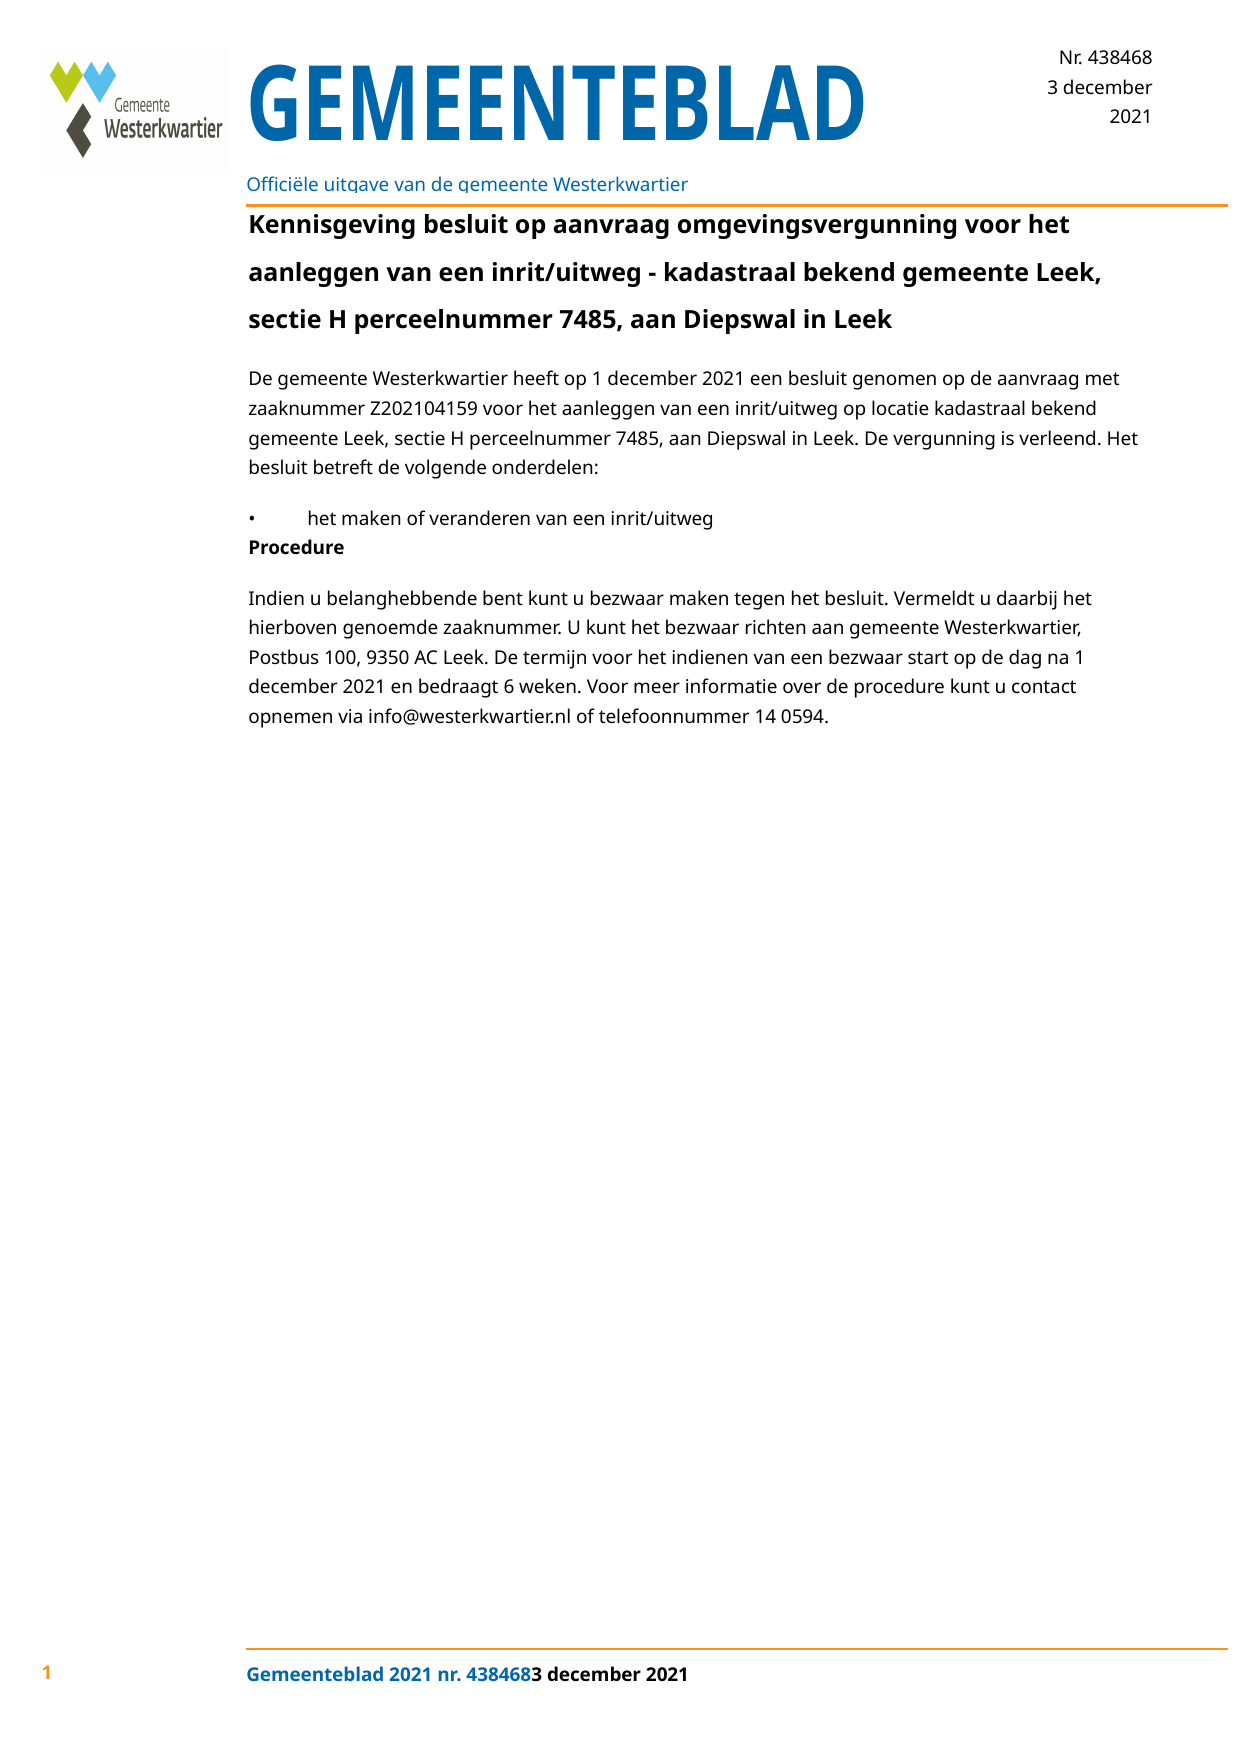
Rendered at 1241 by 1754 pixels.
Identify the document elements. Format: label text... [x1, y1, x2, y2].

picture [41, 47, 231, 172]
text Indien u belanghebbende bent kunt u bezwaar maken tegen het besluit. Vermeldt u daarbij het hierboven genoemde zaaknummer. U kunt het bezwaar richten aan gemeente Westerkwartier, Postbus 100, 9350 AC Leek. De termijn voor het indienen van een bezwaar start op de dag na 1 december 2021 en bedraagt 6 weken. Voor meer informatie over de procedure kunt u contact opnemen via info@westerkwartier.nl of telefoonnummer 14 0594. [248, 585, 1152, 729]
list het maken of veranderen van een inrit/uitweg [248, 505, 1152, 530]
text Procedure [248, 534, 1152, 560]
text De gemeente Westerkwartier heeft op 1 december 2021 een besluit genomen op de aanvraag met zaaknummer Z202104159 voor het aanleggen van een inrit/uitweg op locatie kadastraal bekend gemeente Leek, sectie H perceelnummer 7485, aan Diepswal in Leek. De vergunning is verleend. Het besluit betreft de volgende onderdelen: [248, 366, 1152, 480]
text Kennisgeving besluit op aanvraag omgevingsvergunning voor het aanleggen van een inrit/uitweg - kadastraal bekend gemeente Leek, sectie H perceelnummer 7485, aan Diepswal in Leek [248, 207, 1152, 336]
